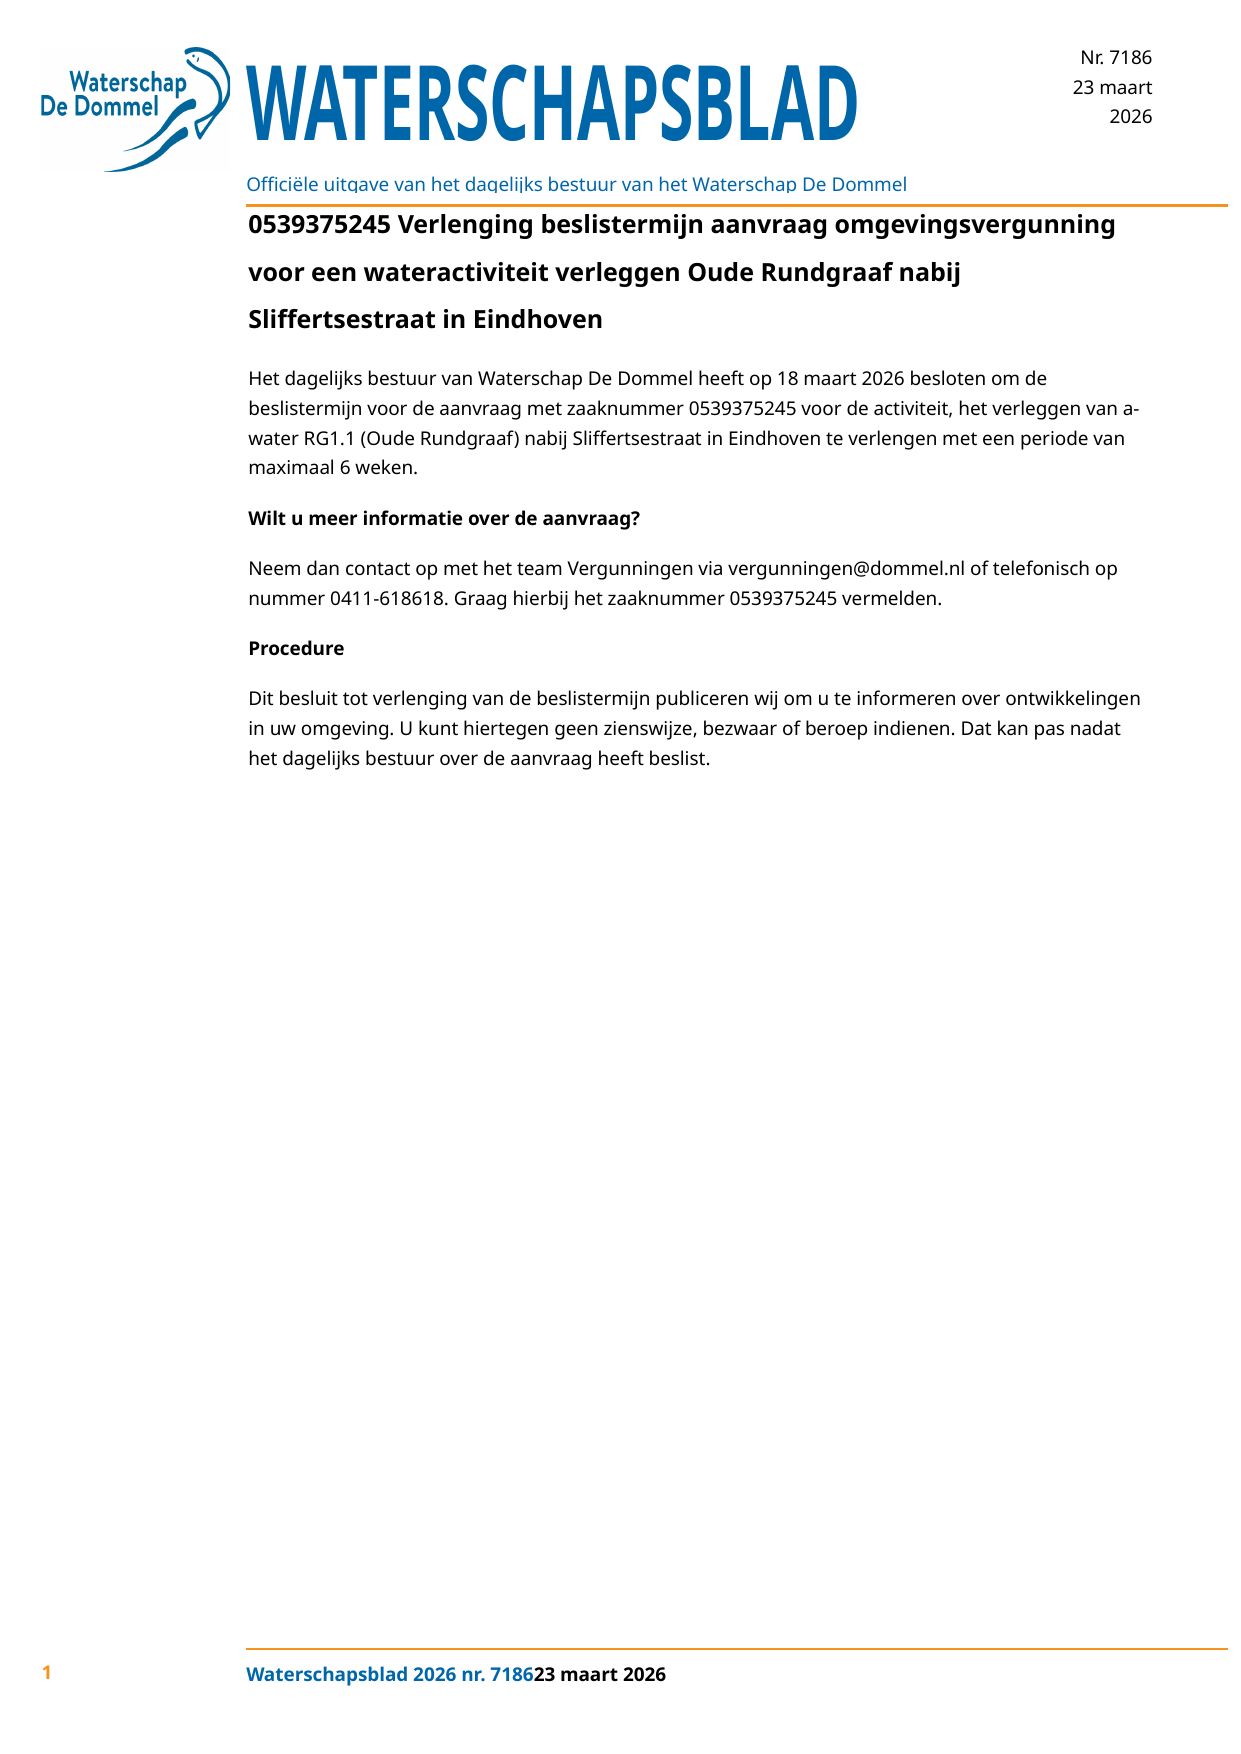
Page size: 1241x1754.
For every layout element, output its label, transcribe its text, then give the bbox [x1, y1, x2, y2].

text Procedure [248, 635, 1152, 661]
text Het dagelijks bestuur van Waterschap De Dommel heeft op 18 maart 2026 besloten om de beslistermijn voor de aanvraag met zaaknummer 0539375245 voor de activiteit, het verleggen van a-water RG1.1 (Oude Rundgraaf) nabij Sliffertsestraat in Eindhoven te verlengen met een periode van maximaal 6 weken. [248, 366, 1152, 480]
text Neem dan contact op met het team Vergunningen via vergunningen@dommel.nl of telefonisch op nummer 0411-618618. Graag hierbij het zaaknummer 0539375245 vermelden. [248, 555, 1152, 610]
picture [204, 47, 231, 76]
picture [198, 118, 210, 131]
text Wilt u meer informatie over de aanvraag? [248, 505, 1152, 530]
text Dit besluit tot verlenging van de beslistermijn publiceren wij om u te informeren over ontwikkelingen in uw omgeving. U kunt hiertegen geen zienswijze, bezwaar of beroep indienen. Dat kan pas nadat het dagelijks bestuur over de aanvraag heeft beslist. [248, 686, 1152, 770]
picture [41, 47, 231, 172]
text 0539375245 Verlenging beslistermijn aanvraag omgevingsvergunning voor een wateractiviteit verleggen Oude Rundgraaf nabij Sliffertsestraat in Eindhoven [248, 207, 1152, 336]
picture [45, 99, 51, 111]
